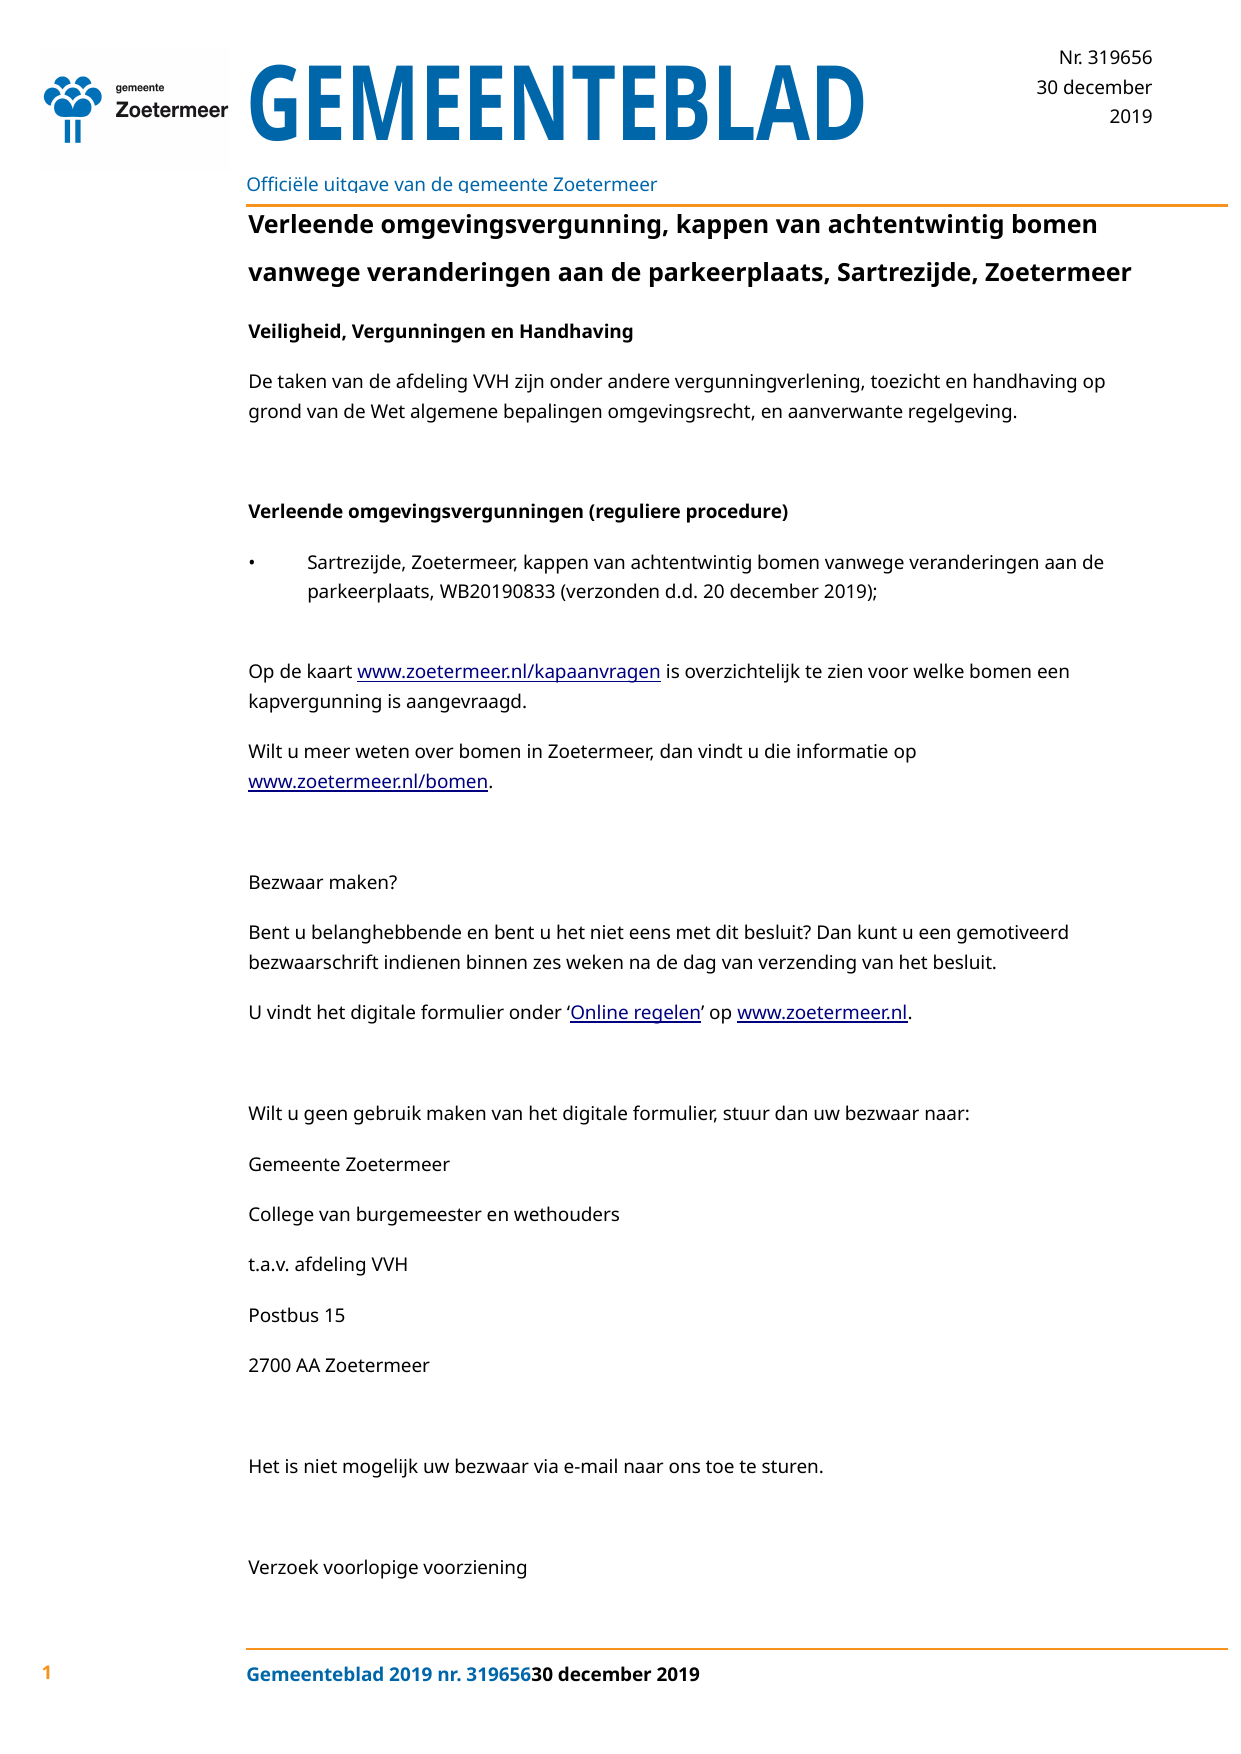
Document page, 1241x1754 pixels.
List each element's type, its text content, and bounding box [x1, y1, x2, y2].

text Het is niet mogelijk uw bezwaar via e-mail naar ons toe te sturen. [248, 1453, 1152, 1479]
text Verleende omgevingsvergunningen (reguliere procedure) [248, 499, 1152, 524]
text Postbus 15 [248, 1302, 1152, 1328]
text Veiligheid, Vergunningen en Handhaving [248, 318, 1152, 344]
text Bezwaar maken? [248, 869, 1152, 895]
list Sartrezijde, Zoetermeer, kappen van achtentwintig bomen vanwege veranderingen aan de parkeerplaats, WB20190833 (verzonden d.d. 20 december 2019); [248, 549, 1152, 604]
text Op de kaart www.zoetermeer.nl/kapaanvragen is overzichtelijk te zien voor welke bomen een kapvergunning is aangevraagd. [248, 659, 1152, 714]
text Wilt u geen gebruik maken van het digitale formulier, stuur dan uw bezwaar naar: [248, 1100, 1152, 1126]
text Bent u belanghebbende en bent u het niet eens met dit besluit? Dan kunt u een gemotiveerd bezwaarschrift indienen binnen zes weken na de dag van verzending van het besluit. [248, 919, 1152, 975]
text Gemeente Zoetermeer [248, 1151, 1152, 1177]
text t.a.v. afdeling VVH [248, 1252, 1152, 1277]
text Wilt u meer weten over bomen in Zoetermeer, dan vindt u die informatie op www.zoetermeer.nl/bomen. [248, 739, 1152, 794]
text Verzoek voorlopige voorziening [248, 1554, 1152, 1580]
text U vindt het digitale formulier onder ‘Online regelen’ op www.zoetermeer.nl. [248, 999, 1152, 1025]
text Verleende omgevingsvergunning, kappen van achtentwintig bomen vanwege veranderingen aan de parkeerplaats, Sartrezijde, Zoetermeer [248, 207, 1152, 288]
text College van burgemeester en wethouders [248, 1201, 1152, 1227]
picture [41, 47, 231, 172]
text De taken van de afdeling VVH zijn onder andere vergunningverlening, toezicht en handhaving op grond van de Wet algemene bepalingen omgevingsrecht, en aanverwante regelgeving. [248, 368, 1152, 424]
text 2700 AA Zoetermeer [248, 1352, 1152, 1378]
